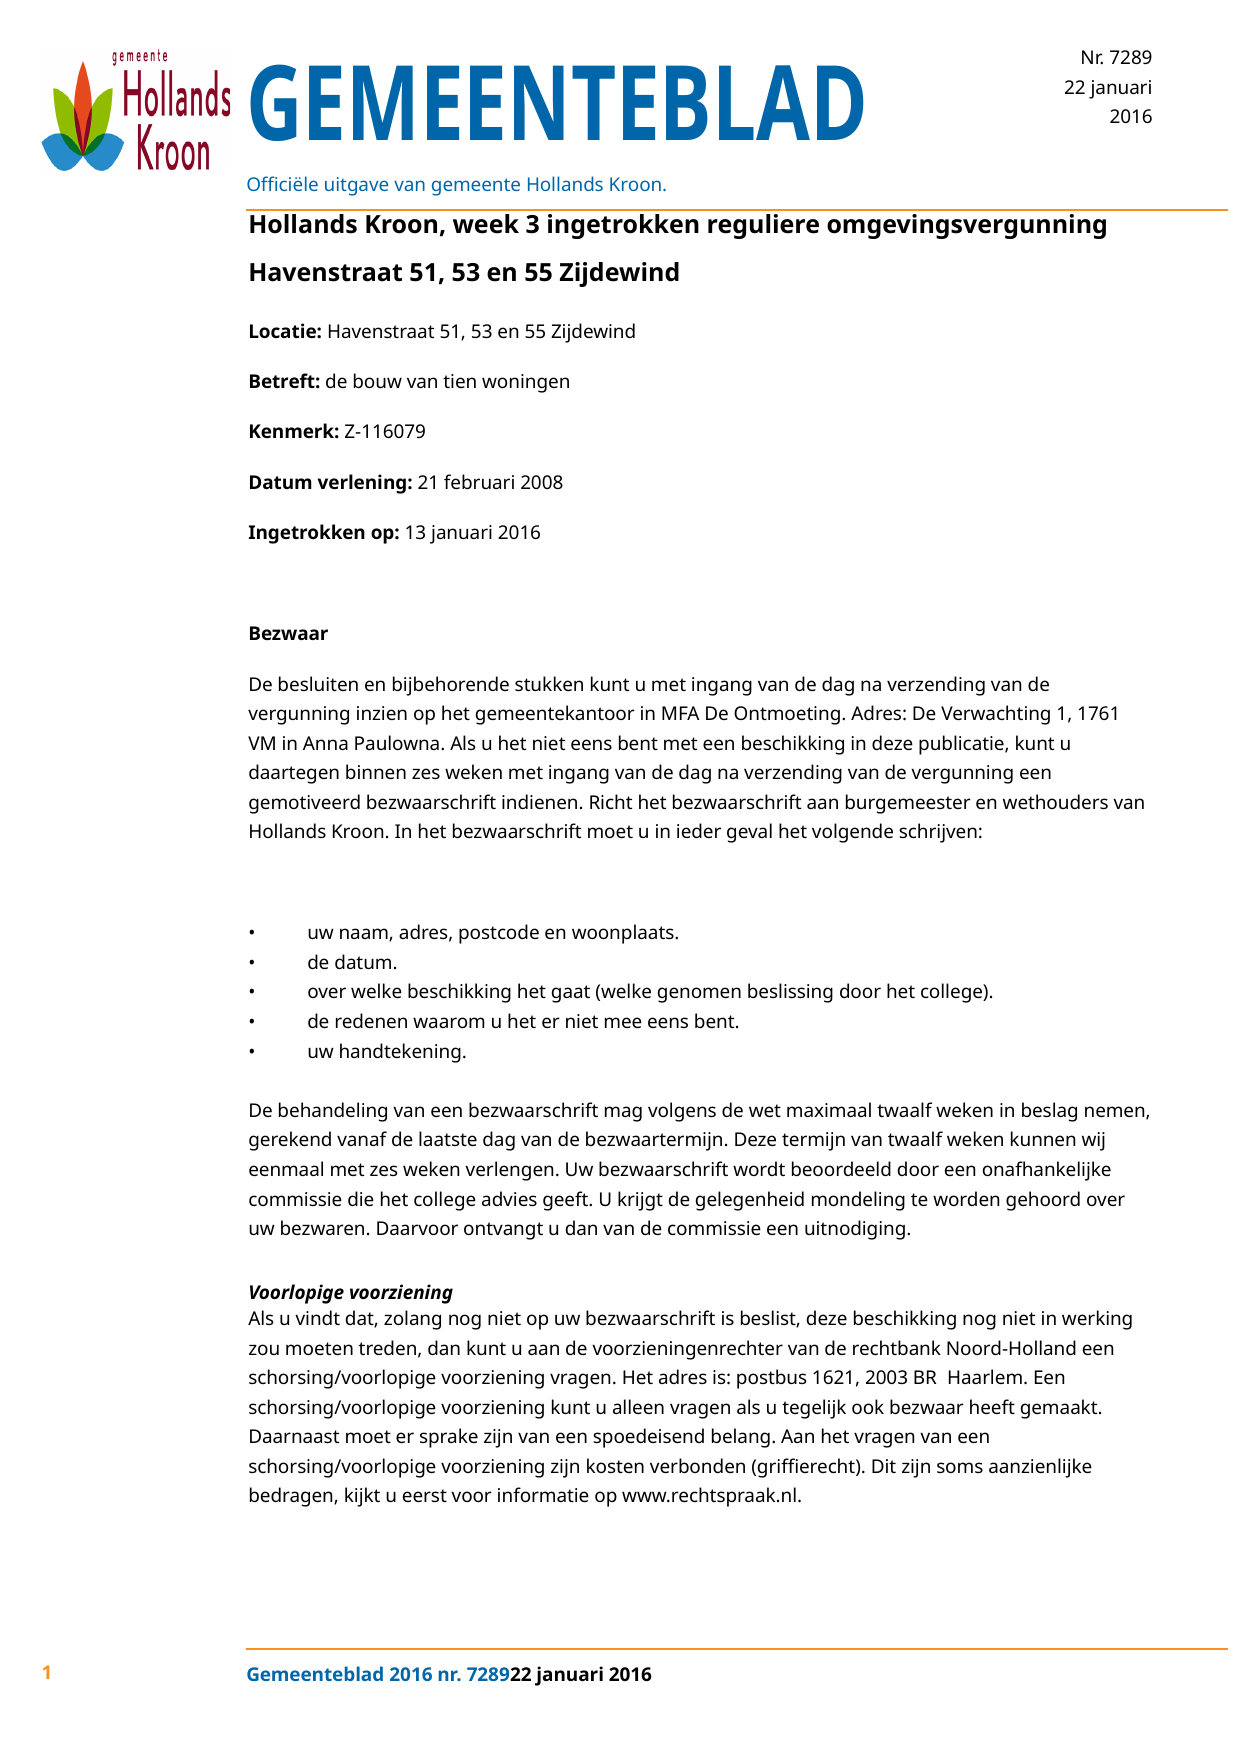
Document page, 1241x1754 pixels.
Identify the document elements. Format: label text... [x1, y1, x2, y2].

text Locatie: Havenstraat 51, 53 en 55 Zijdewind [248, 318, 1152, 344]
list de datum. [248, 949, 1152, 975]
text Hollands Kroon, week 3 ingetrokken reguliere omgevingsvergunning Havenstraat 51, 53 en 55 Zijdewind [248, 211, 1152, 288]
list uw handtekening. [248, 1038, 1152, 1064]
text De behandeling van een bezwaarschrift mag volgens de wet maximaal twaalf weken in beslag nemen, gerekend vanaf de laatste dag van de bezwaartermijn. Deze termijn van twaalf weken kunnen wij eenmaal met zes weken verlengen. Uw bezwaarschrift wordt beoordeeld door een onafhankelijke commissie die het college advies geeft. U krijgt de gelegenheid mondeling te worden gehoord over uw bezwaren. Daarvoor ontvangt u dan van de commissie een uitnodiging. [248, 1097, 1152, 1241]
picture [41, 47, 231, 172]
text Ingetrokken op: 13 januari 2016 [248, 519, 1152, 545]
text Bezwaar [248, 620, 1152, 646]
text Kenmerk: Z-116079 [248, 419, 1152, 444]
text De besluiten en bijbehorende stukken kunt u met ingang van de dag na verzending van de vergunning inzien op het gemeentekantoor in MFA De Ontmoeting. Adres: De Verwachting 1, 1761 VM in Anna Paulowna. Als u het niet eens bent met een beschikking in deze publicatie, kunt u daartegen binnen zes weken met ingang van de dag na verzending van de vergunning een gemotiveerd bezwaarschrift indienen. Richt het bezwaarschrift aan burgemeester en wethouders van Hollands Kroon. In het bezwaarschrift moet u in ieder geval het volgende schrijven: [248, 671, 1152, 844]
list over welke beschikking het gaat (welke genomen beslissing door het college). [248, 979, 1152, 1004]
text Betreft: de bouw van tien woningen [248, 368, 1152, 394]
text Voorlopige voorziening [248, 1279, 1152, 1305]
list uw naam, adres, postcode en woonplaats. [248, 919, 1152, 945]
text Datum verlening: 21 februari 2008 [248, 469, 1152, 495]
text Als u vindt dat, zolang nog niet op uw bezwaarschrift is beslist, deze beschikking nog niet in werking zou moeten treden, dan kunt u aan de voorzieningenrechter van de rechtbank Noord-Holland een schorsing/voorlopige voorziening vragen. Het adres is: postbus 1621, 2003 BR Haarlem. Een schorsing/voorlopige voorziening kunt u alleen vragen als u tegelijk ook bezwaar heeft gemaakt. Daarnaast moet er sprake zijn van een spoedeisend belang. Aan het vragen van een schorsing/voorlopige voorziening zijn kosten verbonden (griffierecht). Dit zijn soms aanzienlijke bedragen, kijkt u eerst voor informatie op www.rechtspraak.nl. [248, 1305, 1152, 1508]
list de redenen waarom u het er niet mee eens bent. [248, 1008, 1152, 1034]
